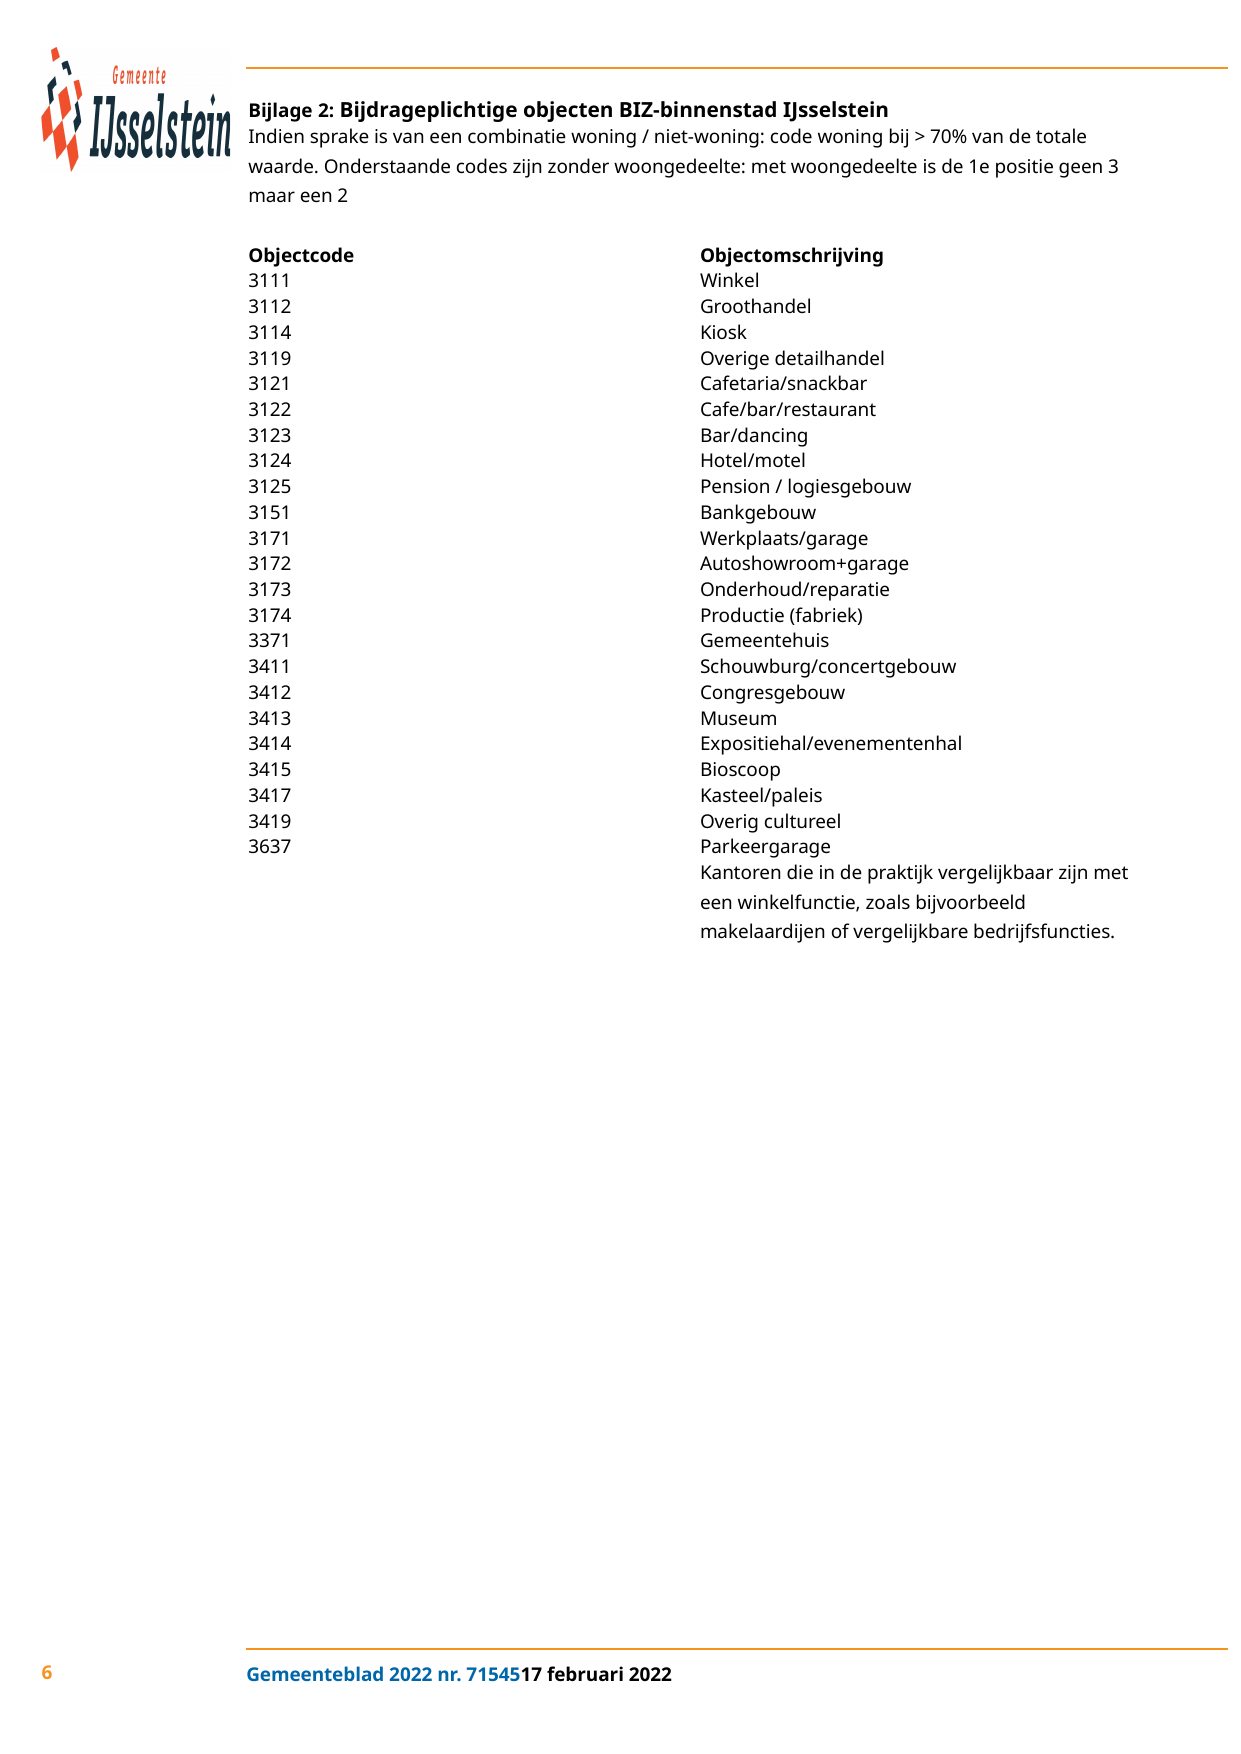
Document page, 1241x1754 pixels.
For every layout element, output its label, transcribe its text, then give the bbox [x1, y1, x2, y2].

table_cell 3125 [248, 473, 700, 499]
table_cell Groothandel [700, 293, 1152, 319]
table_cell Bioscoop [700, 756, 1152, 782]
table_cell 3417 [248, 782, 700, 808]
table_cell Overig cultureel [700, 808, 1152, 833]
table_cell Expositiehal/evenementenhal [700, 731, 1152, 756]
table_cell 3171 [248, 525, 700, 551]
table_cell 3121 [248, 370, 700, 396]
picture [41, 47, 231, 172]
table_cell 3124 [248, 448, 700, 473]
table_cell 3151 [248, 499, 700, 525]
text Bijlage 2: Bijdrageplichtige objecten BIZ-binnenstad IJsselstein [248, 95, 1152, 123]
table_cell Autoshowroom+garage [700, 551, 1152, 576]
table_cell 3174 [248, 602, 700, 628]
table_cell Winkel [700, 268, 1152, 293]
table_cell Schouwburg/concertgebouw [700, 654, 1152, 679]
table_cell 3412 [248, 679, 700, 705]
table_cell Congresgebouw [700, 679, 1152, 705]
table_cell Kantoren die in de praktijk vergelijkbaar zijn met een winkelfunctie, zoals bijvoorbeeld makelaardijen of vergelijkbare bedrijfsfuncties. [700, 859, 1152, 944]
table_cell 3419 [248, 808, 700, 833]
table_cell Kasteel/paleis [700, 782, 1152, 808]
table_cell 3637 [248, 834, 700, 859]
table_cell [248, 859, 700, 944]
table_cell Productie (fabriek) [700, 602, 1152, 628]
table_cell Kiosk [700, 319, 1152, 345]
table_cell 3413 [248, 705, 700, 731]
table_cell Museum [700, 705, 1152, 731]
table_cell 3114 [248, 319, 700, 345]
table_cell Bar/dancing [700, 422, 1152, 448]
table_cell 3414 [248, 731, 700, 756]
table_cell 3411 [248, 654, 700, 679]
table_cell Hotel/motel [700, 448, 1152, 473]
table_cell 3111 [248, 268, 700, 293]
table_cell 3122 [248, 396, 700, 422]
table_cell Parkeergarage [700, 834, 1152, 859]
table_cell Gemeentehuis [700, 628, 1152, 653]
table_cell 3415 [248, 756, 700, 782]
table_cell Bankgebouw [700, 499, 1152, 525]
table_cell Cafetaria/snackbar [700, 370, 1152, 396]
table_cell 3371 [248, 628, 700, 653]
table_cell Onderhoud/reparatie [700, 576, 1152, 602]
table_header Objectcode [248, 242, 700, 267]
table_header Objectomschrijving [700, 242, 1152, 267]
table_cell 3173 [248, 576, 700, 602]
table_cell Pension / logiesgebouw [700, 473, 1152, 499]
table_cell 3172 [248, 551, 700, 576]
text Indien sprake is van een combinatie woning / niet-woning: code woning bij > 70% van de totale waarde. Onderstaande codes zijn zonder woongedeelte: met woongedeelte is de 1e positie geen 3 maar een 2 [248, 123, 1152, 208]
table_cell 3119 [248, 345, 700, 370]
table_cell Werkplaats/garage [700, 525, 1152, 551]
table_cell Overige detailhandel [700, 345, 1152, 370]
table_cell Cafe/bar/restaurant [700, 396, 1152, 422]
table_cell 3123 [248, 422, 700, 448]
table_cell 3112 [248, 293, 700, 319]
